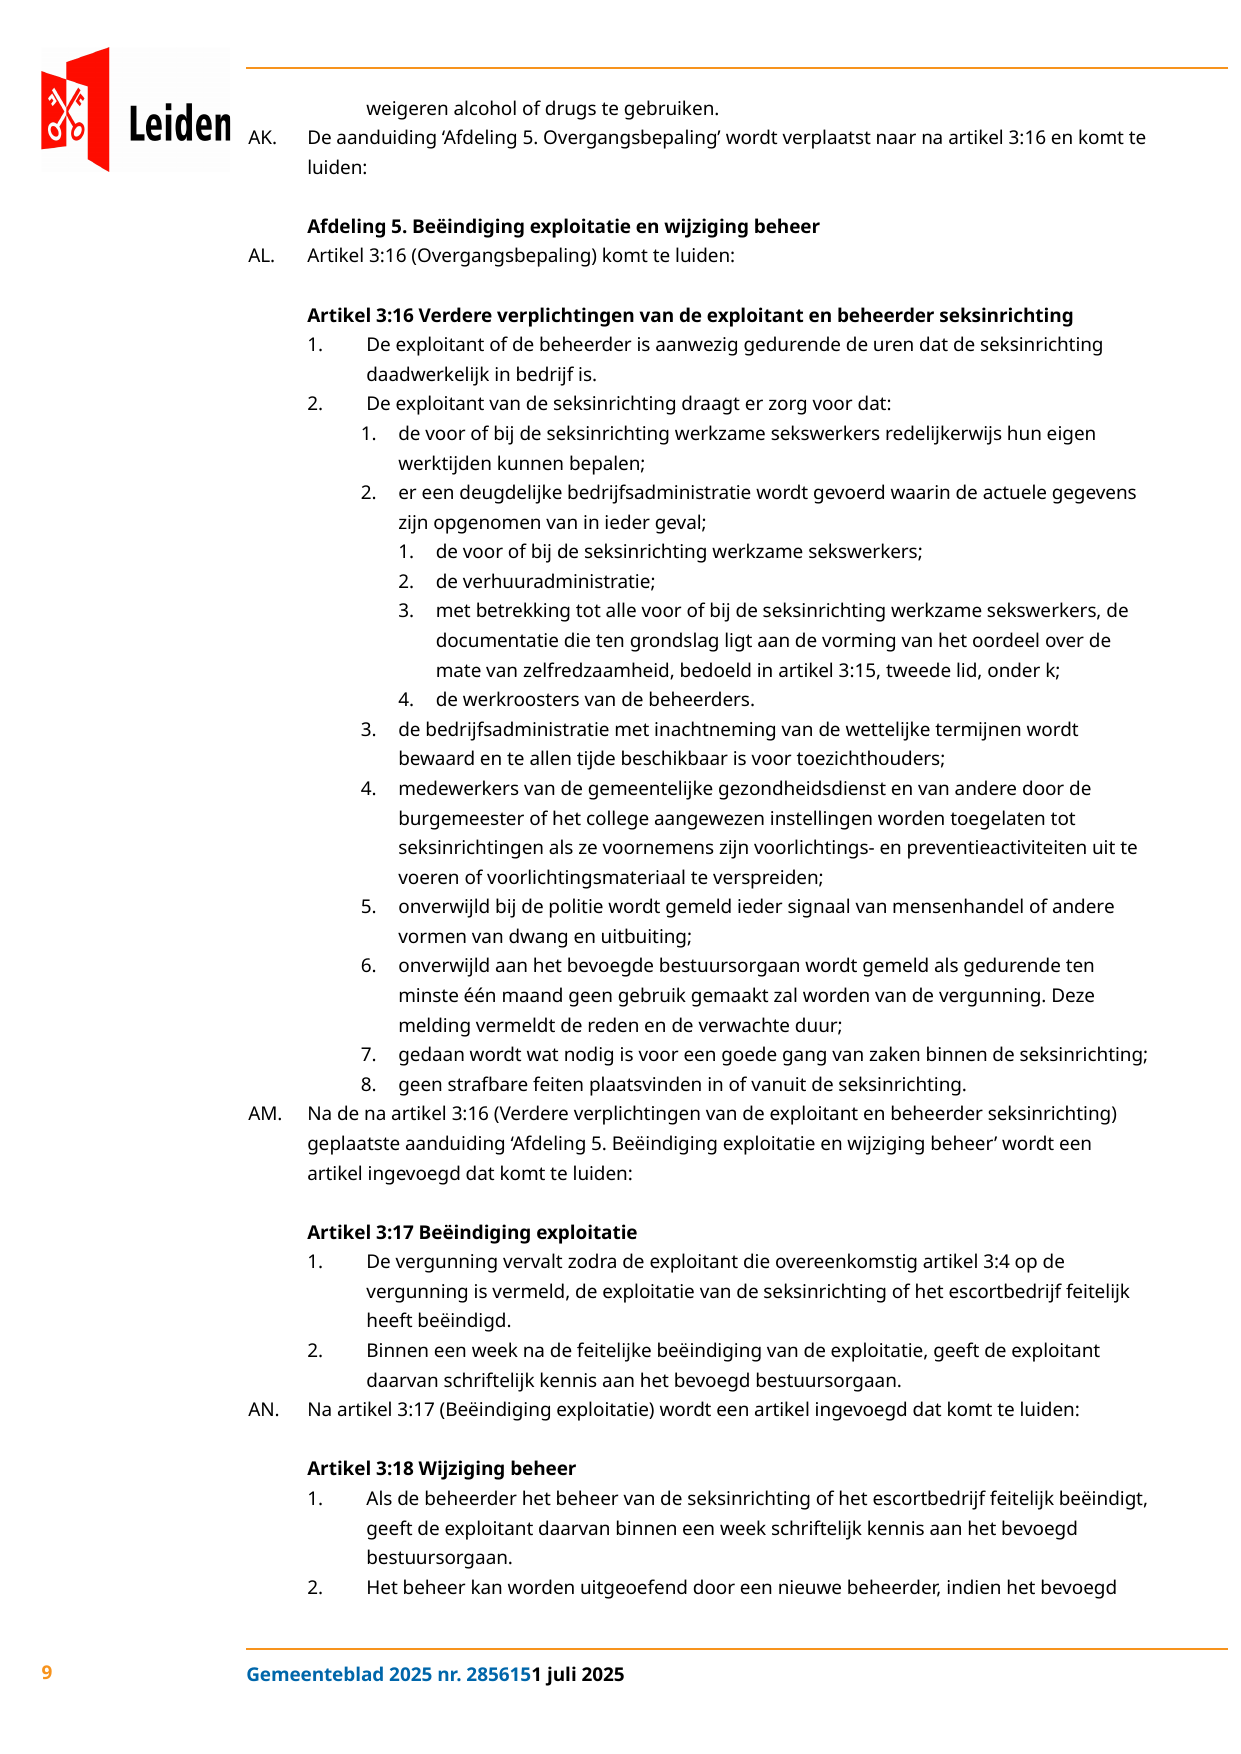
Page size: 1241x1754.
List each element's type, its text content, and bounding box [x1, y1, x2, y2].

list De exploitant of de beheerder is aanwezig gedurende de uren dat de seksinrichting daadwerkelijk in bedrijf is. [307, 331, 1152, 387]
list Afdeling 5. Beëindiging exploitatie en wijziging beheer [248, 213, 1152, 239]
list De aanduiding ‘Afdeling 5. Overgangsbepaling’ wordt verplaatst naar na artikel 3:16 en komt te luiden: [248, 124, 1152, 180]
list met betrekking tot alle voor of bij de seksinrichting werkzame sekswerkers, de documentatie die ten grondslag ligt aan de vorming van het oordeel over de mate van zelfredzaamheid, bedoeld in artikel 3:15, tweede lid, onder k; [398, 598, 1152, 683]
list gedaan wordt wat nodig is voor een goede gang van zaken binnen de seksinrichting; [361, 1041, 1152, 1067]
list onverwijld aan het bevoegde bestuursorgaan wordt gemeld als gedurende ten minste één maand geen gebruik gemaakt zal worden van de vergunning. Deze melding vermeldt de reden en de verwachte duur; [361, 953, 1152, 1038]
list onverwijld bij de politie wordt gemeld ieder signaal van mensenhandel of andere vormen van dwang en uitbuiting; [361, 893, 1152, 949]
list de verhuuradministratie; [398, 568, 1152, 594]
list Artikel 3:16 Verdere verplichtingen van de exploitant en beheerder seksinrichting [248, 302, 1152, 328]
list Artikel 3:16 (Overgangsbepaling) komt te luiden: [248, 243, 1152, 268]
list geen strafbare feiten plaatsvinden in of vanuit de seksinrichting. [361, 1071, 1152, 1097]
picture [41, 47, 231, 172]
list medewerkers van de gemeentelijke gezondheidsdienst en van andere door de burgemeester of het college aangewezen instellingen worden toegelaten tot seksinrichtingen als ze voornemens zijn voorlichtings- en preventieactiviteiten uit te voeren of voorlichtingsmateriaal te verspreiden; [361, 775, 1152, 890]
list er een deugdelijke bedrijfsadministratie wordt gevoerd waarin de actuele gegevens zijn opgenomen van in ieder geval; [361, 479, 1152, 535]
list Artikel 3:18 Wijziging beheer [248, 1456, 1152, 1481]
list Artikel 3:17 Beëindiging exploitatie [248, 1219, 1152, 1245]
list de werkroosters van de beheerders. [398, 686, 1152, 712]
list Binnen een week na de feitelijke beëindiging van de exploitatie, geeft de exploitant daarvan schriftelijk kennis aan het bevoegd bestuursorgaan. [307, 1337, 1152, 1393]
list De exploitant van de seksinrichting draagt er zorg voor dat: [307, 391, 1152, 416]
list Als de beheerder het beheer van de seksinrichting of het escortbedrijf feitelijk beëindigt, geeft de exploitant daarvan binnen een week schriftelijk kennis aan het bevoegd bestuursorgaan. [307, 1485, 1152, 1570]
list de voor of bij de seksinrichting werkzame sekswerkers; [398, 538, 1152, 564]
list weigeren alcohol of drugs te gebruiken. [307, 95, 1152, 121]
list de bedrijfsadministratie met inachtneming van de wettelijke termijnen wordt bewaard en te allen tijde beschikbaar is voor toezichthouders; [361, 716, 1152, 771]
list de voor of bij de seksinrichting werkzame sekswerkers redelijkerwijs hun eigen werktijden kunnen bepalen; [361, 420, 1152, 476]
list Na artikel 3:17 (Beëindiging exploitatie) wordt een artikel ingevoegd dat komt te luiden: [248, 1396, 1152, 1422]
list De vergunning vervalt zodra de exploitant die overeenkomstig artikel 3:4 op de vergunning is vermeld, de exploitatie van de seksinrichting of het escortbedrijf feitelijk heeft beëindigd. [307, 1248, 1152, 1333]
list Na de na artikel 3:16 (Verdere verplichtingen van de exploitant en beheerder seksinrichting) geplaatste aanduiding ‘Afdeling 5. Beëindiging exploitatie en wijziging beheer’ wordt een artikel ingevoegd dat komt te luiden: [248, 1101, 1152, 1186]
list Het beheer kan worden uitgeoefend door een nieuwe beheerder, indien het bevoegd [307, 1574, 1152, 1600]
